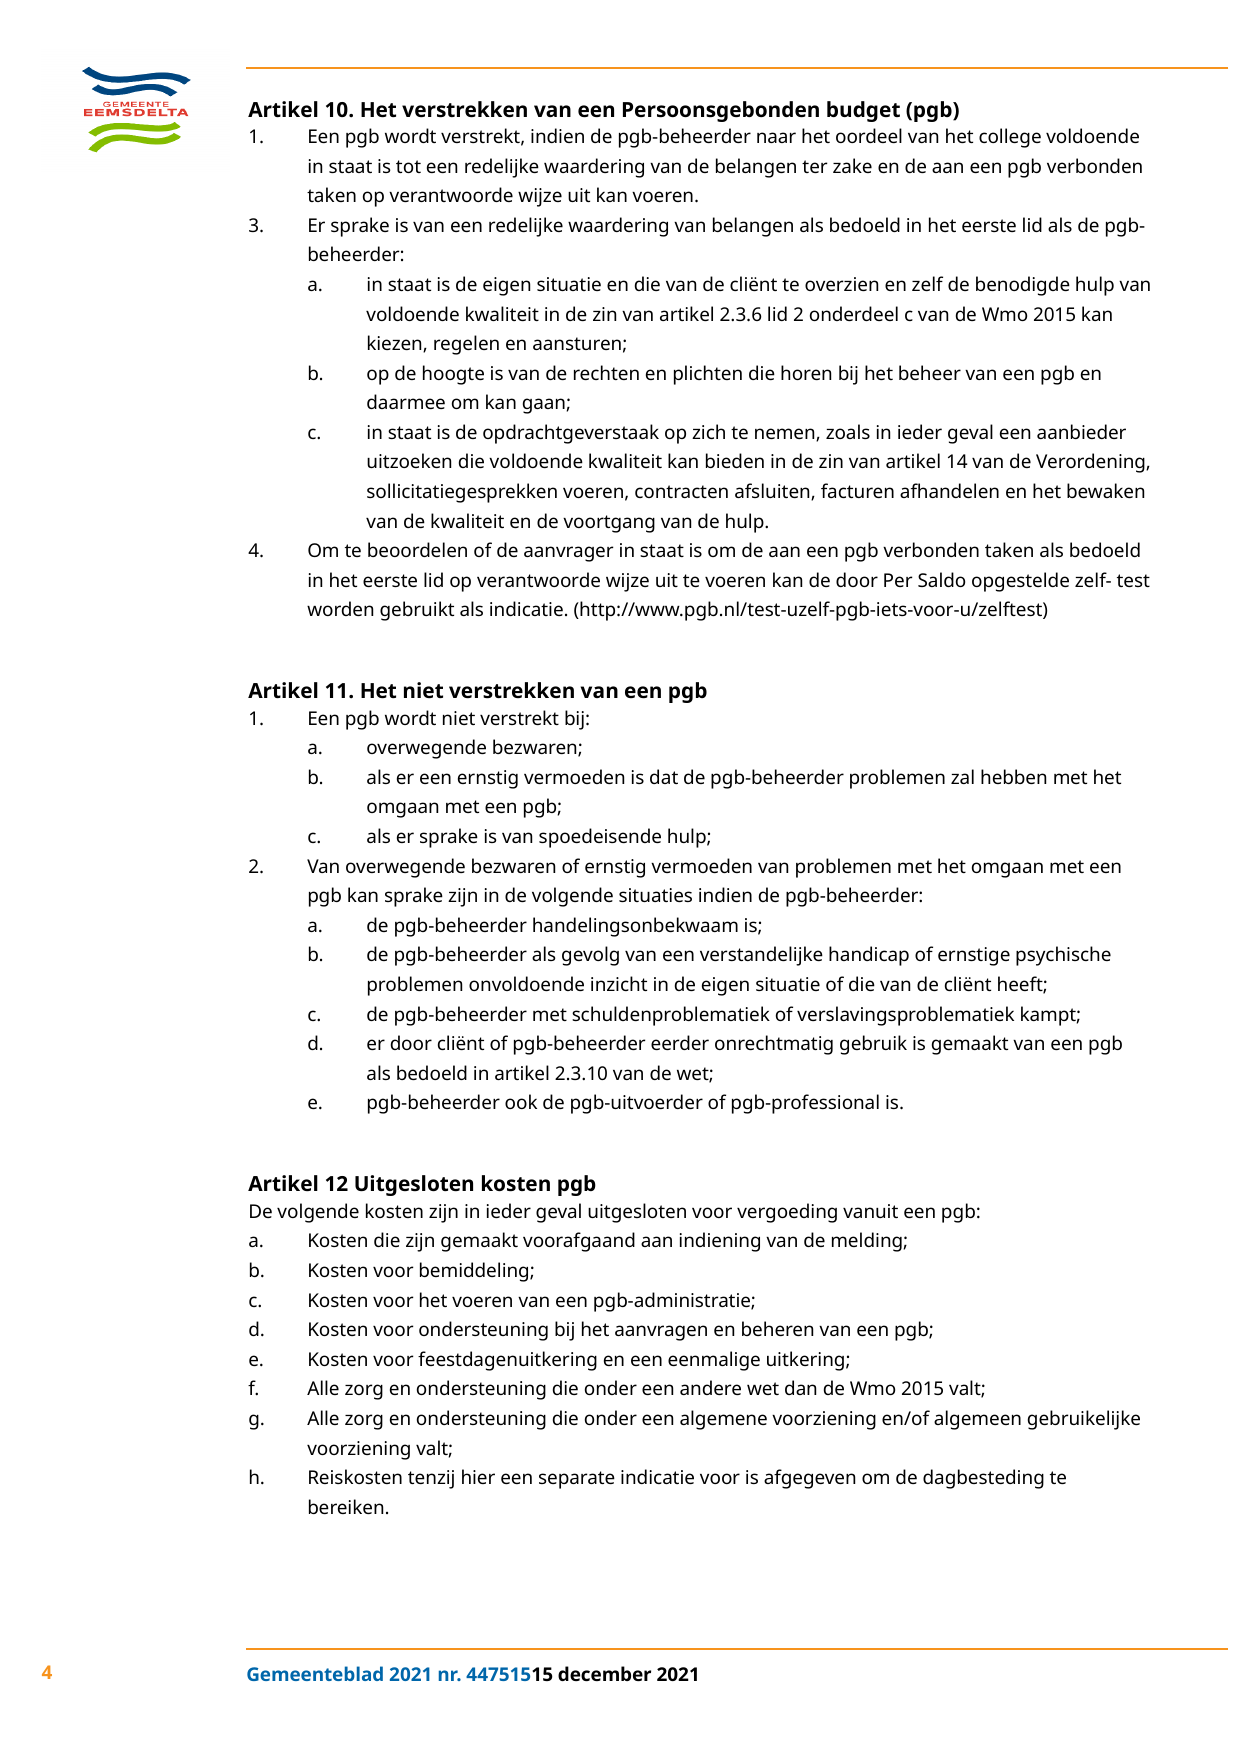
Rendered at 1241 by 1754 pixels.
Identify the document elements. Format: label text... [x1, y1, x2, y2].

text Artikel 11. Het niet verstrekken van een pgb [248, 677, 1152, 705]
list Een pgb wordt niet verstrekt bij: [248, 705, 1152, 731]
list overwegende bezwaren; [307, 734, 1152, 760]
list er door cliënt of pgb-beheerder eerder onrechtmatig gebruik is gemaakt van een pgb als bedoeld in artikel 2.3.10 van de wet; [307, 1030, 1152, 1086]
list Van overwegende bezwaren of ernstig vermoeden van problemen met het omgaan met een pgb kan sprake zijn in de volgende situaties indien de pgb-beheerder: [248, 853, 1152, 908]
picture [41, 47, 231, 172]
list op de hoogte is van de rechten en plichten die horen bij het beheer van een pgb en daarmee om kan gaan; [307, 360, 1152, 415]
list Kosten voor feestdagenuitkering en een eenmalige uitkering; [248, 1346, 1152, 1372]
list Kosten voor het voeren van een pgb-administratie; [248, 1287, 1152, 1312]
list in staat is de opdrachtgeverstaak op zich te nemen, zoals in ieder geval een aanbieder uitzoeken die voldoende kwaliteit kan bieden in de zin van artikel 14 van de Verordening, sollicitatiegesprekken voeren, contracten afsluiten, facturen afhandelen en het bewaken van de kwaliteit en de voortgang van de hulp. [307, 419, 1152, 533]
list Reiskosten tenzij hier een separate indicatie voor is afgegeven om de dagbesteding te bereiken. [248, 1464, 1152, 1519]
list als er een ernstig vermoeden is dat de pgb-beheerder problemen zal hebben met het omgaan met een pgb; [307, 764, 1152, 819]
text Artikel 12 Uitgesloten kosten pgb [248, 1169, 1152, 1198]
text Artikel 10. Het verstrekken van een Persoonsgebonden budget (pgb) [248, 95, 1152, 123]
list de pgb-beheerder met schuldenproblematiek of verslavingsproblematiek kampt; [307, 1001, 1152, 1027]
list Er sprake is van een redelijke waardering van belangen als bedoeld in het eerste lid als de pgb-beheerder: [248, 212, 1152, 267]
list in staat is de eigen situatie en die van de cliënt te overzien en zelf de benodigde hulp van voldoende kwaliteit in de zin van artikel 2.3.6 lid 2 onderdeel c van de Wmo 2015 kan kiezen, regelen en aansturen; [307, 271, 1152, 356]
list als er sprake is van spoedeisende hulp; [307, 823, 1152, 849]
list Kosten voor bemiddeling; [248, 1257, 1152, 1283]
list Alle zorg en ondersteuning die onder een algemene voorziening en/of algemeen gebruikelijke voorziening valt; [248, 1405, 1152, 1460]
text De volgende kosten zijn in ieder geval uitgesloten voor vergoeding vanuit een pgb: [248, 1198, 1152, 1224]
list pgb-beheerder ook de pgb-uitvoerder of pgb-professional is. [307, 1089, 1152, 1115]
list Alle zorg en ondersteuning die onder een andere wet dan de Wmo 2015 valt; [248, 1376, 1152, 1401]
list Kosten die zijn gemaakt voorafgaand aan indiening van de melding; [248, 1228, 1152, 1253]
list Om te beoordelen of de aanvrager in staat is om de aan een pgb verbonden taken als bedoeld in het eerste lid op verantwoorde wijze uit te voeren kan de door Per Saldo opgestelde zelf- test worden gebruikt als indicatie. (http://www.pgb.nl/test-uzelf-pgb-iets-voor-u/zelftest) [248, 537, 1152, 622]
list de pgb-beheerder handelingsonbekwaam is; [307, 912, 1152, 938]
list de pgb-beheerder als gevolg van een verstandelijke handicap of ernstige psychische problemen onvoldoende inzicht in de eigen situatie of die van de cliënt heeft; [307, 942, 1152, 997]
list Een pgb wordt verstrekt, indien de pgb-beheerder naar het oordeel van het college voldoende in staat is tot een redelijke waardering van de belangen ter zake en de aan een pgb verbonden taken op verantwoorde wijze uit kan voeren. [248, 123, 1152, 208]
list Kosten voor ondersteuning bij het aanvragen en beheren van een pgb; [248, 1316, 1152, 1342]
